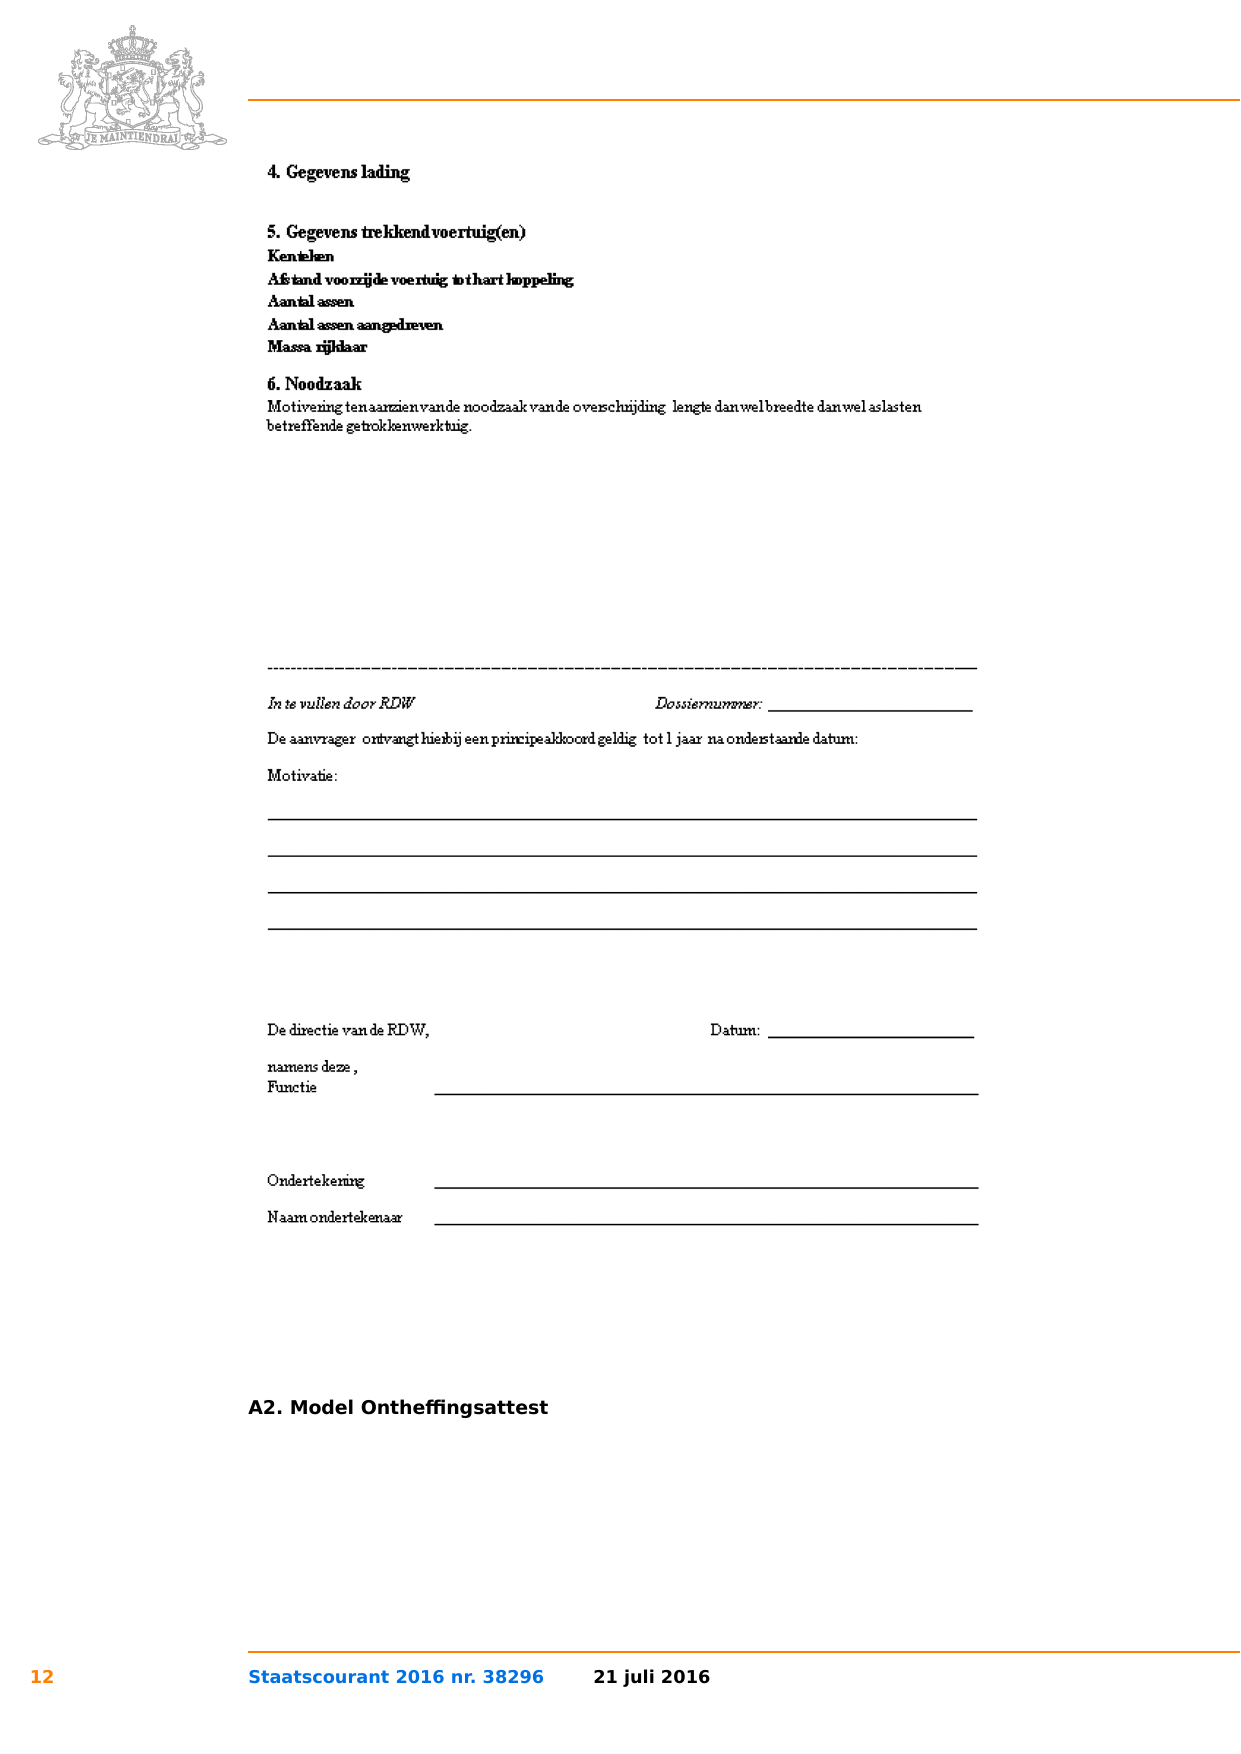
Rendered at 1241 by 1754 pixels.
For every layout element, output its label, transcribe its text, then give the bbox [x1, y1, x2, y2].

picture [248, 151, 1134, 1345]
subtitle A2. Model Ontheffingsattest [248, 1397, 1163, 1419]
picture [38, 25, 227, 150]
